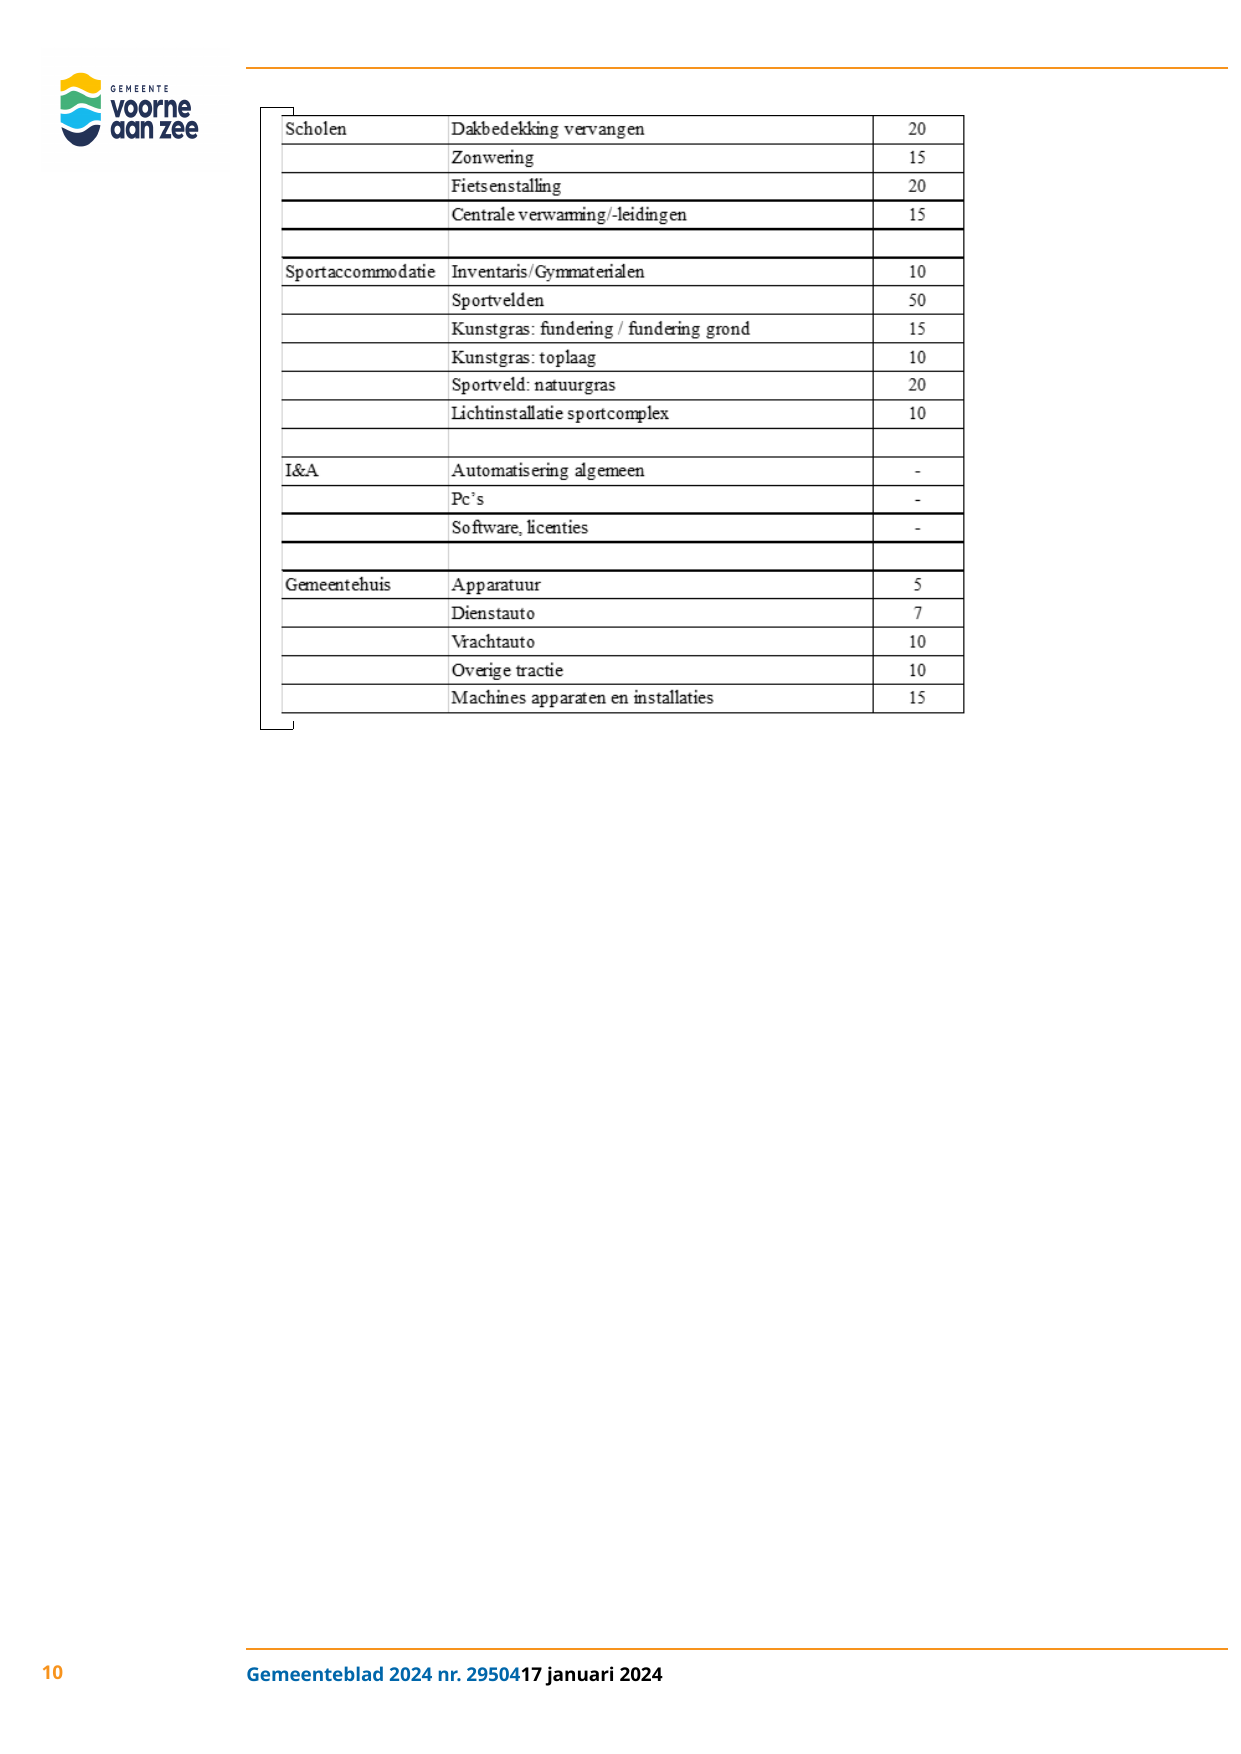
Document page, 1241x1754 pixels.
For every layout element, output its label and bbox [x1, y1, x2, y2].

picture [41, 47, 231, 172]
picture [268, 115, 972, 721]
